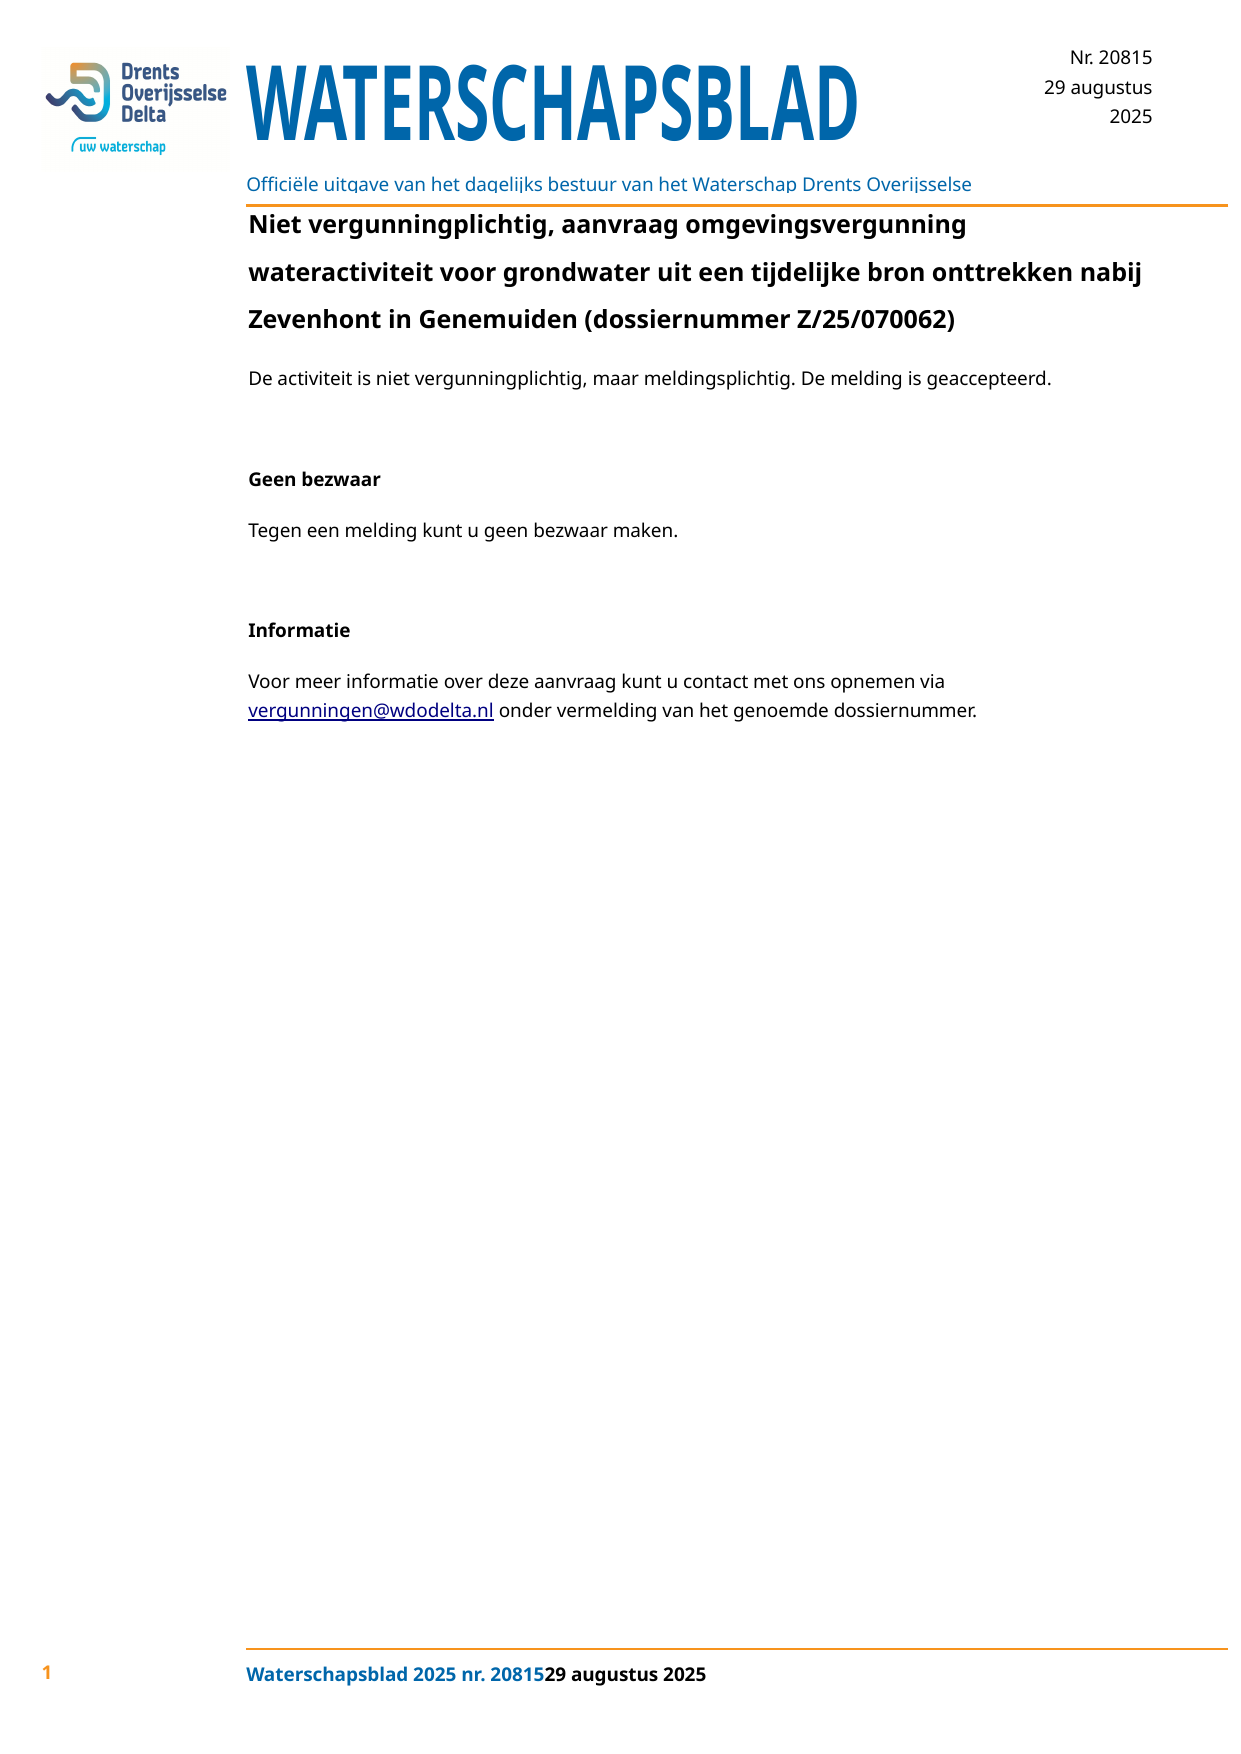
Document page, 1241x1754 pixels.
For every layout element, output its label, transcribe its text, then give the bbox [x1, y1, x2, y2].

text Geen bezwaar [248, 466, 1152, 492]
picture [41, 47, 231, 172]
text Informatie [248, 618, 1152, 643]
text Voor meer informatie over deze aanvraag kunt u contact met ons opnemen via vergunningen@wdodelta.nl onder vermelding van het genoemde dossiernummer. [248, 668, 1152, 723]
text Niet vergunningplichtig, aanvraag omgevingsvergunning wateractiviteit voor grondwater uit een tijdelijke bron onttrekken nabij Zevenhont in Genemuiden (dossiernummer Z/25/070062) [248, 207, 1152, 336]
text Tegen een melding kunt u geen bezwaar maken. [248, 517, 1152, 542]
text De activiteit is niet vergunningplichtig, maar meldingsplichtig. De melding is geaccepteerd. [248, 366, 1152, 391]
